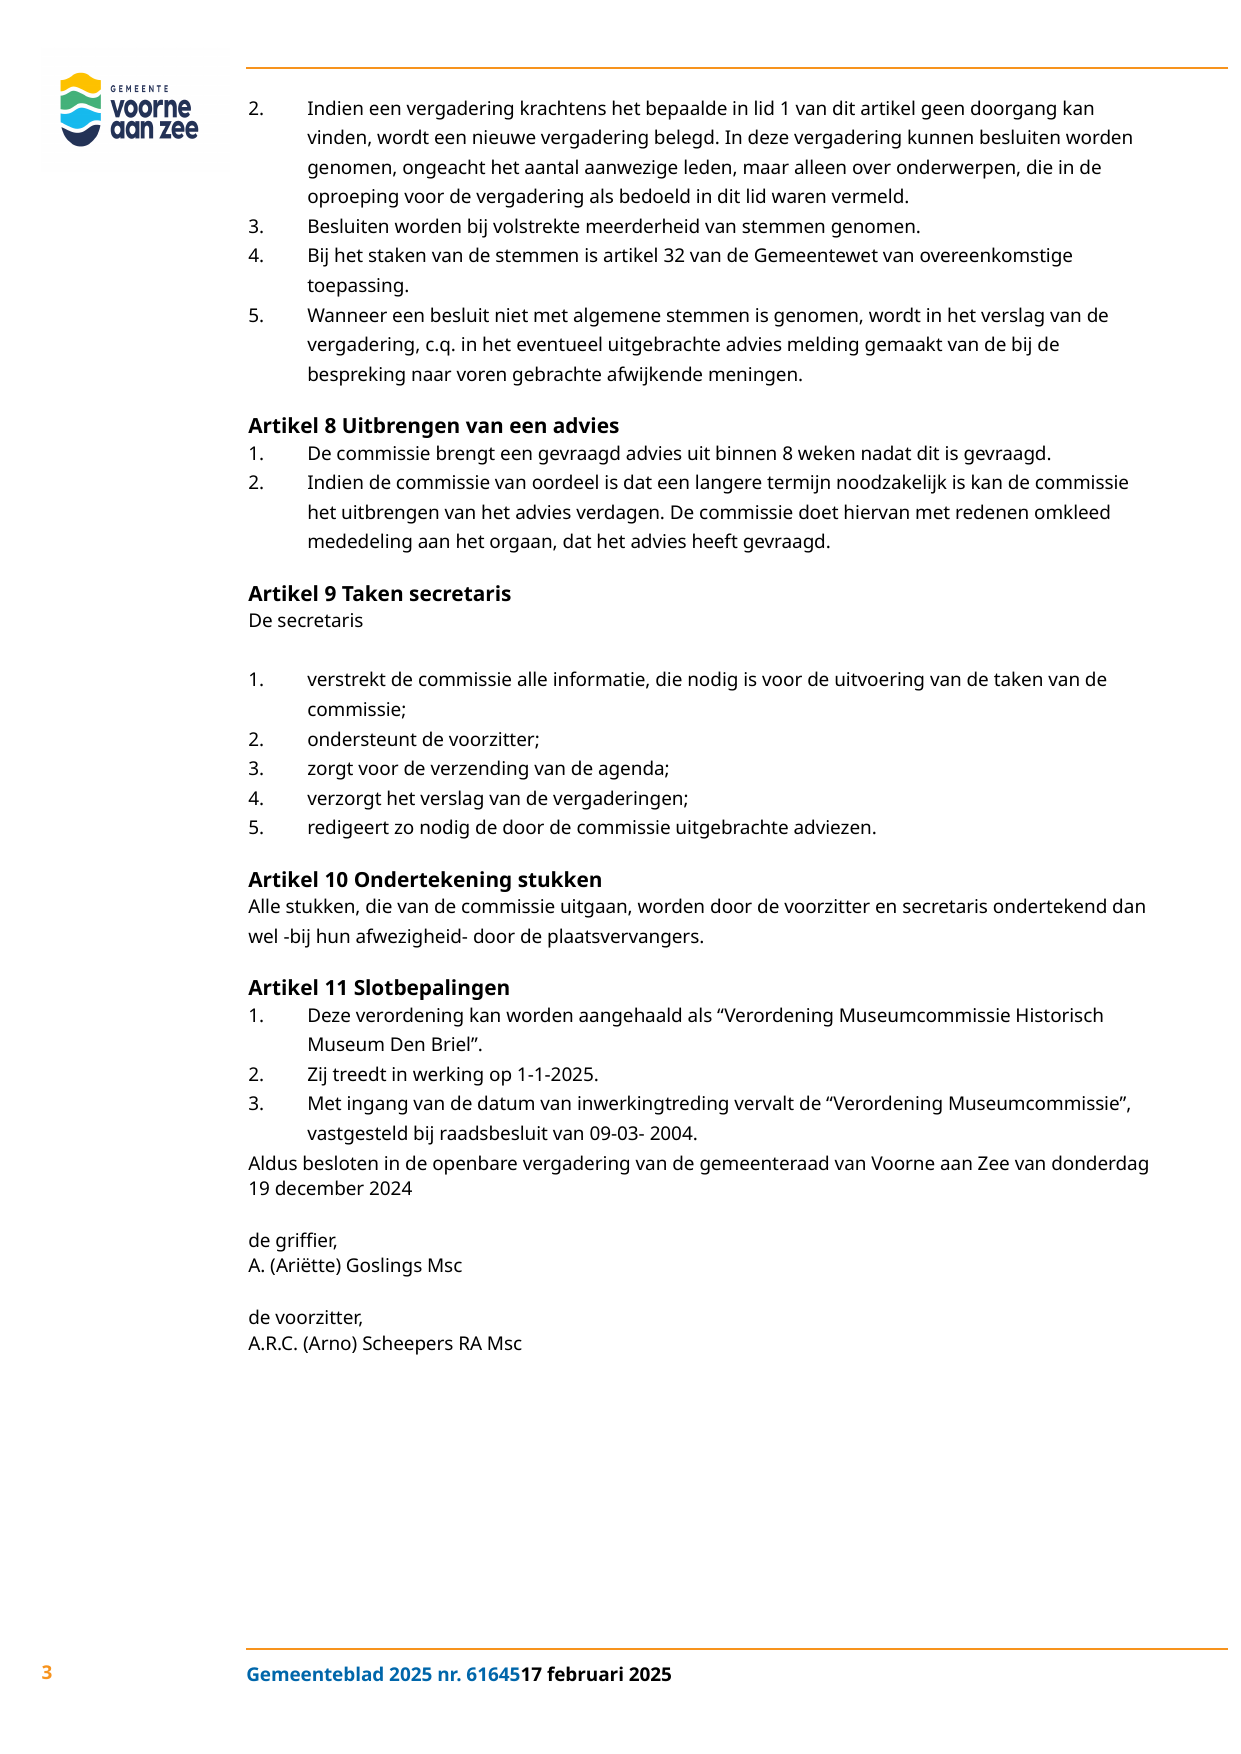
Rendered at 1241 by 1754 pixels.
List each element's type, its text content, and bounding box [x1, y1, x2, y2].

list Wanneer een besluit niet met algemene stemmen is genomen, wordt in het verslag van de vergadering, c.q. in het eventueel uitgebrachte advies melding gemaakt van de bij de bespreking naar voren gebrachte afwijkende meningen. [248, 302, 1152, 387]
text Artikel 8 Uitbrengen van een advies [248, 411, 1152, 440]
list De commissie brengt een gevraagd advies uit binnen 8 weken nadat dit is gevraagd. [248, 440, 1152, 466]
list Indien een vergadering krachtens het bepaalde in lid 1 van dit artikel geen doorgang kan vinden, wordt een nieuwe vergadering belegd. In deze vergadering kunnen besluiten worden genomen, ongeacht het aantal aanwezige leden, maar alleen over onderwerpen, die in de oproeping voor de vergadering als bedoeld in dit lid waren vermeld. [248, 95, 1152, 209]
list Indien de commissie van oordeel is dat een langere termijn noodzakelijk is kan de commissie het uitbrengen van het advies verdagen. De commissie doet hiervan met redenen omkleed mededeling aan het orgaan, dat het advies heeft gevraagd. [248, 469, 1152, 554]
picture [41, 47, 231, 172]
text Alle stukken, die van de commissie uitgaan, worden door de voorzitter en secretaris ondertekend dan wel -bij hun afwezigheid- door de plaatsvervangers. [248, 893, 1152, 949]
text Artikel 11 Slotbepalingen [248, 973, 1152, 1002]
list Met ingang van de datum van inwerkingtreding vervalt de “Verordening Museumcommissie”, vastgesteld bij raadsbesluit van 09-03- 2004. [248, 1091, 1152, 1146]
list Besluiten worden bij volstrekte meerderheid van stemmen genomen. [248, 213, 1152, 239]
list verzorgt het verslag van de vergaderingen; [248, 785, 1152, 811]
list ondersteunt de voorzitter; [248, 726, 1152, 752]
text Aldus besloten in de openbare vergadering van de gemeenteraad van Voorne aan Zee van donderdag 19 december 2024 [248, 1150, 1152, 1201]
text de griffier, [248, 1227, 1152, 1253]
text A.R.C. (Arno) Scheepers RA Msc [248, 1330, 1152, 1356]
text A. (Ariëtte) Goslings Msc [248, 1253, 1152, 1278]
list verstrekt de commissie alle informatie, die nodig is voor de uitvoering van de taken van de commissie; [248, 667, 1152, 722]
list Bij het staken van de stemmen is artikel 32 van de Gemeentewet van overeenkomstige toepassing. [248, 243, 1152, 298]
list zorgt voor de verzending van de agenda; [248, 755, 1152, 781]
text Artikel 9 Taken secretaris [248, 579, 1152, 607]
list Deze verordening kan worden aangehaald als “Verordening Museumcommissie Historisch Museum Den Briel”. [248, 1002, 1152, 1057]
list Zij treedt in werking op 1-1-2025. [248, 1061, 1152, 1087]
text de voorzitter, [248, 1304, 1152, 1330]
list redigeert zo nodig de door de commissie uitgebrachte adviezen. [248, 814, 1152, 840]
text De secretaris [248, 607, 1152, 633]
text Artikel 10 Ondertekening stukken [248, 865, 1152, 893]
